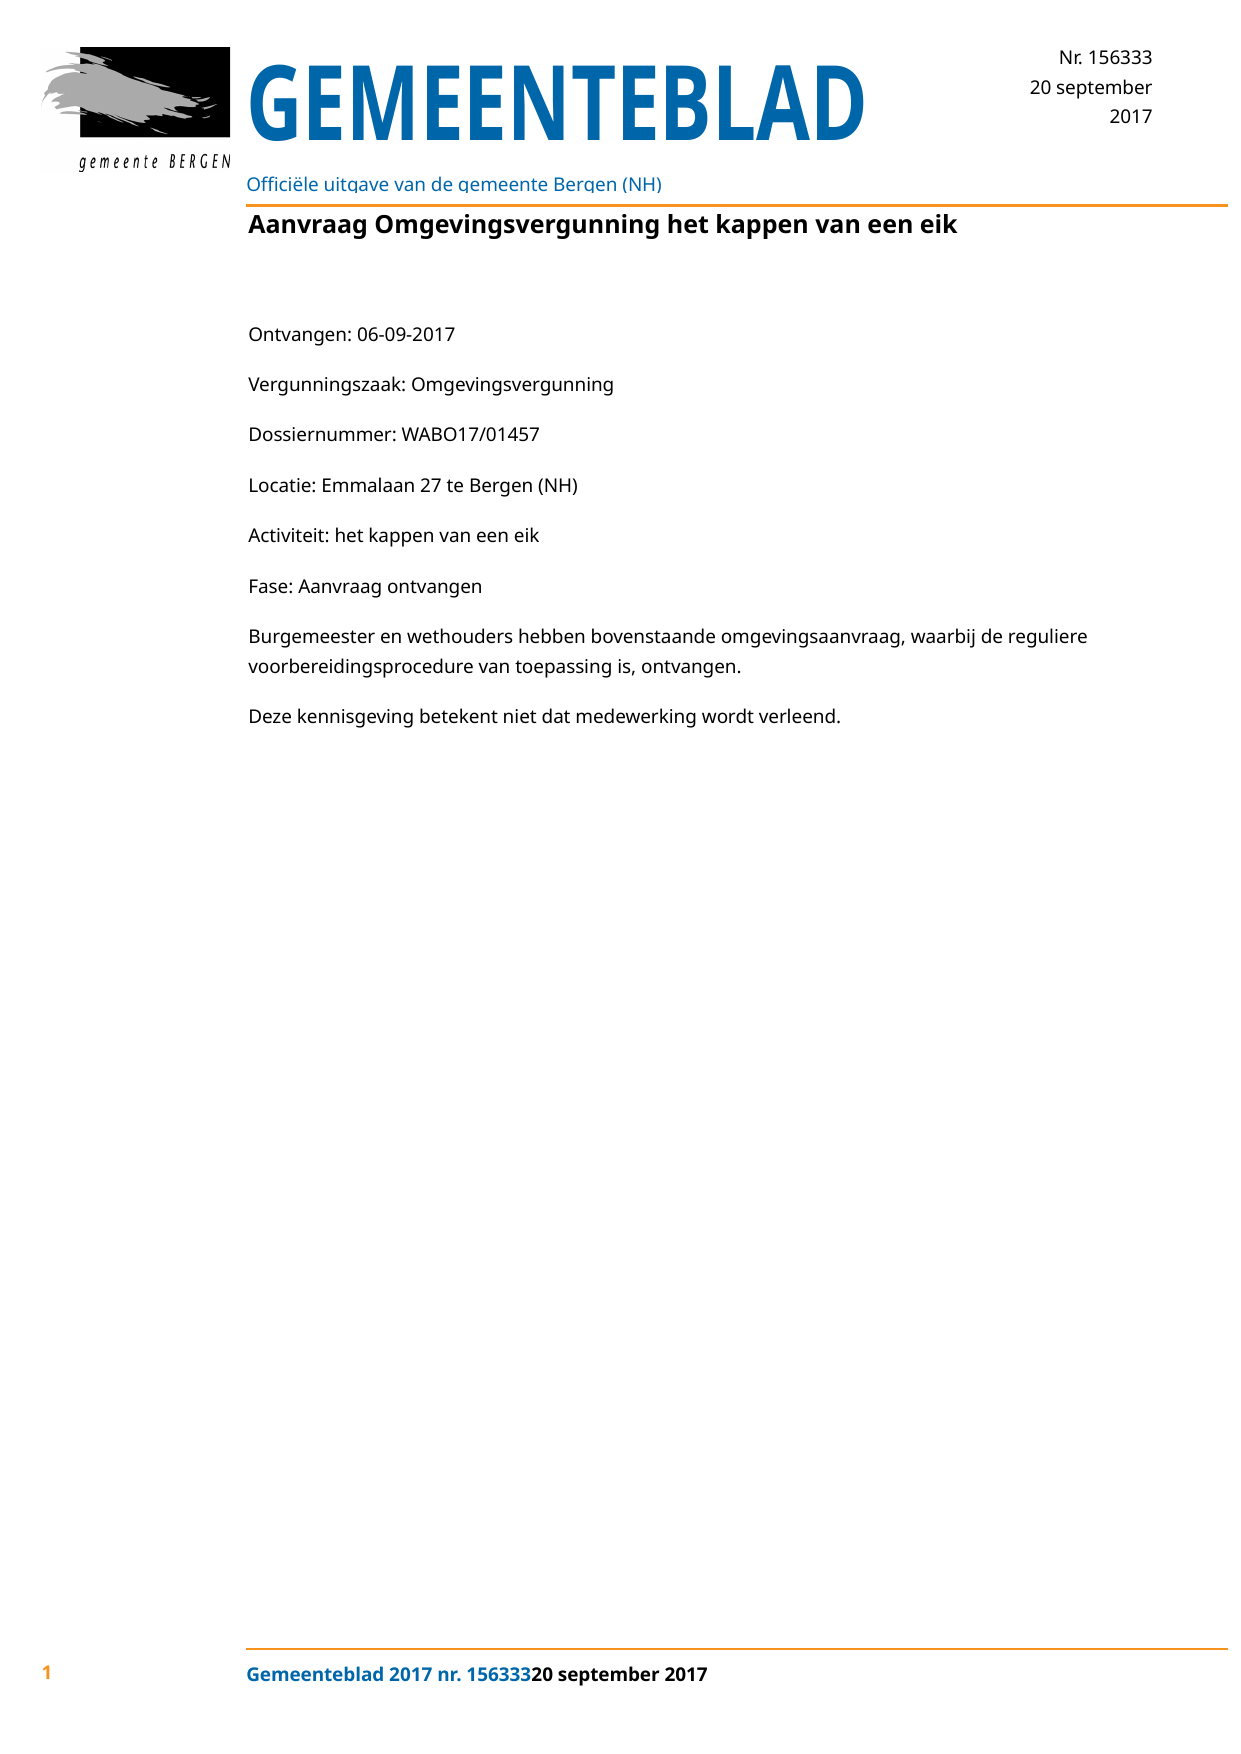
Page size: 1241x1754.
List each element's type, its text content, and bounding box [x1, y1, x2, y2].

text Dossiernummer: WABO17/01457 [248, 422, 1152, 447]
text Activiteit: het kappen van een eik [248, 522, 1152, 548]
text Locatie: Emmalaan 27 te Bergen (NH) [248, 472, 1152, 498]
text Vergunningszaak: Omgevingsvergunning [248, 371, 1152, 397]
text Ontvangen: 06-09-2017 [248, 321, 1152, 346]
text Aanvraag Omgevingsvergunning het kappen van een eik [248, 207, 1152, 241]
picture [41, 47, 231, 172]
text Deze kennisgeving betekent niet dat medewerking wordt verleend. [248, 703, 1152, 729]
text Burgemeester en wethouders hebben bovenstaande omgevingsaanvraag, waarbij de reguliere voorbereidingsprocedure van toepassing is, ontvangen. [248, 623, 1152, 678]
text Fase: Aanvraag ontvangen [248, 573, 1152, 598]
